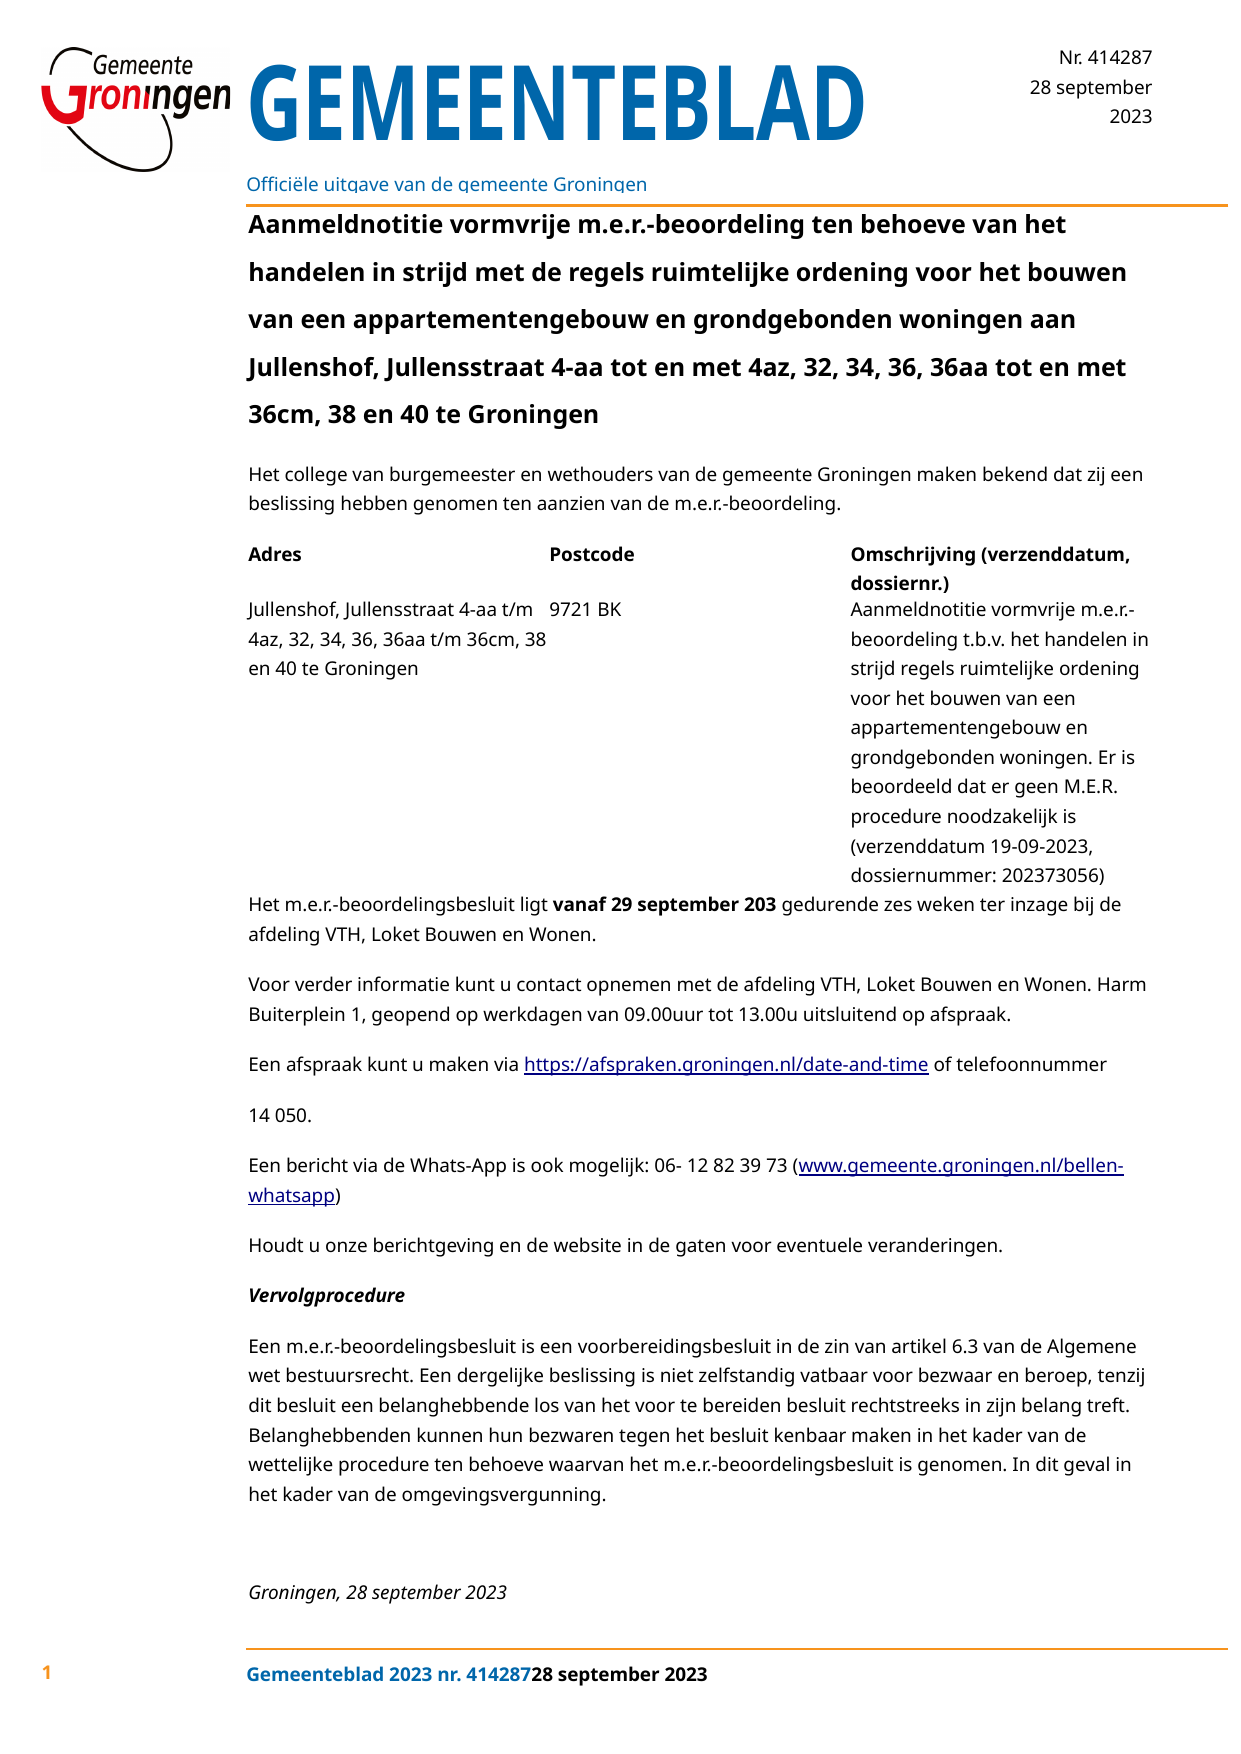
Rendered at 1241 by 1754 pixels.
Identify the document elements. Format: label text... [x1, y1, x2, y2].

table_cell 9721 BK [549, 596, 850, 888]
table_header Adres [248, 541, 549, 596]
table_header Omschrijving (verzenddatum, dossiernr.) [850, 541, 1152, 596]
text Voor verder informatie kunt u contact opnemen met de afdeling VTH, Loket Bouwen en Wonen. Harm Buiterplein 1, geopend op werkdagen van 09.00uur tot 13.00u uitsluitend op afspraak. [248, 971, 1152, 1027]
text Een m.e.r.-beoordelingsbesluit is een voorbereidingsbesluit in de zin van artikel 6.3 van de Algemene wet bestuursrecht. Een dergelijke beslissing is niet zelfstandig vatbaar voor bezwaar en beroep, tenzij dit besluit een belanghebbende los van het voor te bereiden besluit rechtstreeks in zijn belang treft. Belanghebbenden kunnen hun bezwaren tegen het besluit kenbaar maken in het kader van de wettelijke procedure ten behoeve waarvan het m.e.r.-beoordelingsbesluit is genomen. In dit geval in het kader van de omgevingsvergunning. [248, 1333, 1152, 1507]
text Aanmeldnotitie vormvrije m.e.r.-beoordeling ten behoeve van het handelen in strijd met de regels ruimtelijke ordening voor het bouwen van een appartementengebouw en grondgebonden woningen aan Jullenshof, Jullensstraat 4-aa tot en met 4az, 32, 34, 36, 36aa tot en met 36cm, 38 en 40 te Groningen [248, 207, 1152, 431]
text Houdt u onze berichtgeving en de website in de gaten voor eventuele veranderingen. [248, 1232, 1152, 1258]
text Groningen, 28 september 2023 [248, 1579, 1152, 1605]
table_cell Jullenshof, Jullensstraat 4-aa t/m 4az, 32, 34, 36, 36aa t/m 36cm, 38 en 40 te Groningen [248, 596, 549, 888]
text Een afspraak kunt u maken via https://afspraken.groningen.nl/date-and-time of telefoonnummer [248, 1051, 1152, 1077]
text Vervolgprocedure [248, 1283, 1152, 1308]
table_cell Aanmeldnotitie vormvrije m.e.r.-beoordeling t.b.v. het handelen in strijd regels ruimtelijke ordening voor het bouwen van een appartementengebouw en grondgebonden woningen. Er is beoordeeld dat er geen M.E.R. procedure noodzakelijk is (verzenddatum 19-09-2023, dossiernummer: 202373056) [850, 596, 1152, 888]
text 14 050. [248, 1102, 1152, 1127]
text Het college van burgemeester en wethouders van de gemeente Groningen maken bekend dat zij een beslissing hebben genomen ten aanzien van de m.e.r.-beoordeling. [248, 461, 1152, 516]
text Het m.e.r.-beoordelingsbesluit ligt vanaf 29 september 203 gedurende zes weken ter inzage bij de afdeling VTH, Loket Bouwen en Wonen. [248, 891, 1152, 947]
table_header Postcode [549, 541, 850, 596]
text Een bericht via de Whats-App is ook mogelijk: 06- 12 82 39 73 (www.gemeente.groningen.nl/bellen-whatsapp) [248, 1152, 1152, 1207]
picture [41, 47, 231, 172]
